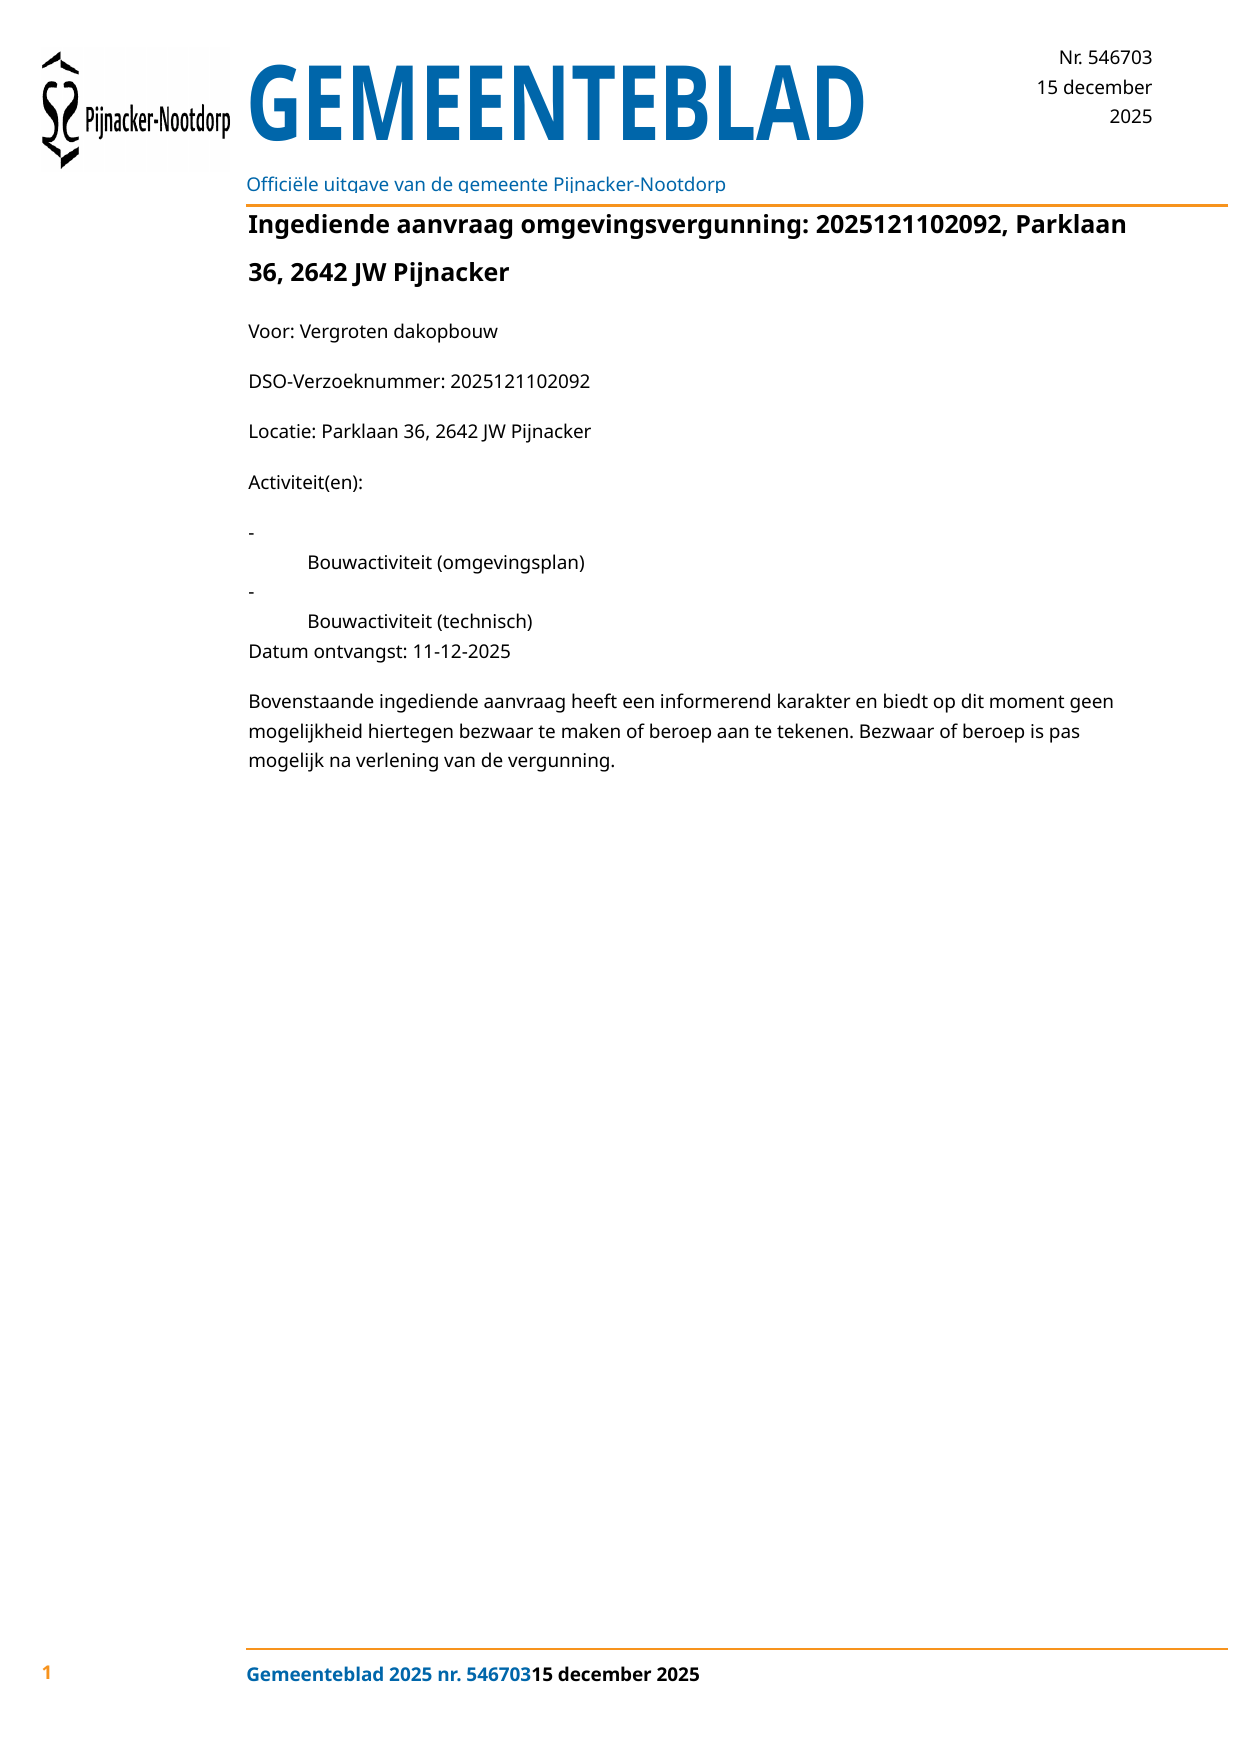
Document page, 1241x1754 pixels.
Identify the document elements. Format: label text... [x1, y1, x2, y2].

list Bouwactiviteit (technisch) [248, 608, 1152, 634]
text Ingediende aanvraag omgevingsvergunning: 2025121102092, Parklaan 36, 2642 JW Pijnacker [248, 207, 1152, 288]
picture [41, 47, 231, 172]
text DSO-Verzoeknummer: 2025121102092 [248, 368, 1152, 394]
text Locatie: Parklaan 36, 2642 JW Pijnacker [248, 419, 1152, 444]
text Voor: Vergroten dakopbouw [248, 318, 1152, 344]
text Bovenstaande ingediende aanvraag heeft een informerend karakter en biedt op dit moment geen mogelijkheid hiertegen bezwaar te maken of beroep aan te tekenen. Bezwaar of beroep is pas mogelijk na verlening van de vergunning. [248, 688, 1152, 773]
text Datum ontvangst: 11-12-2025 [248, 638, 1152, 664]
text Activiteit(en): [248, 469, 1152, 495]
list Bouwactiviteit (omgevingsplan) [248, 549, 1152, 575]
